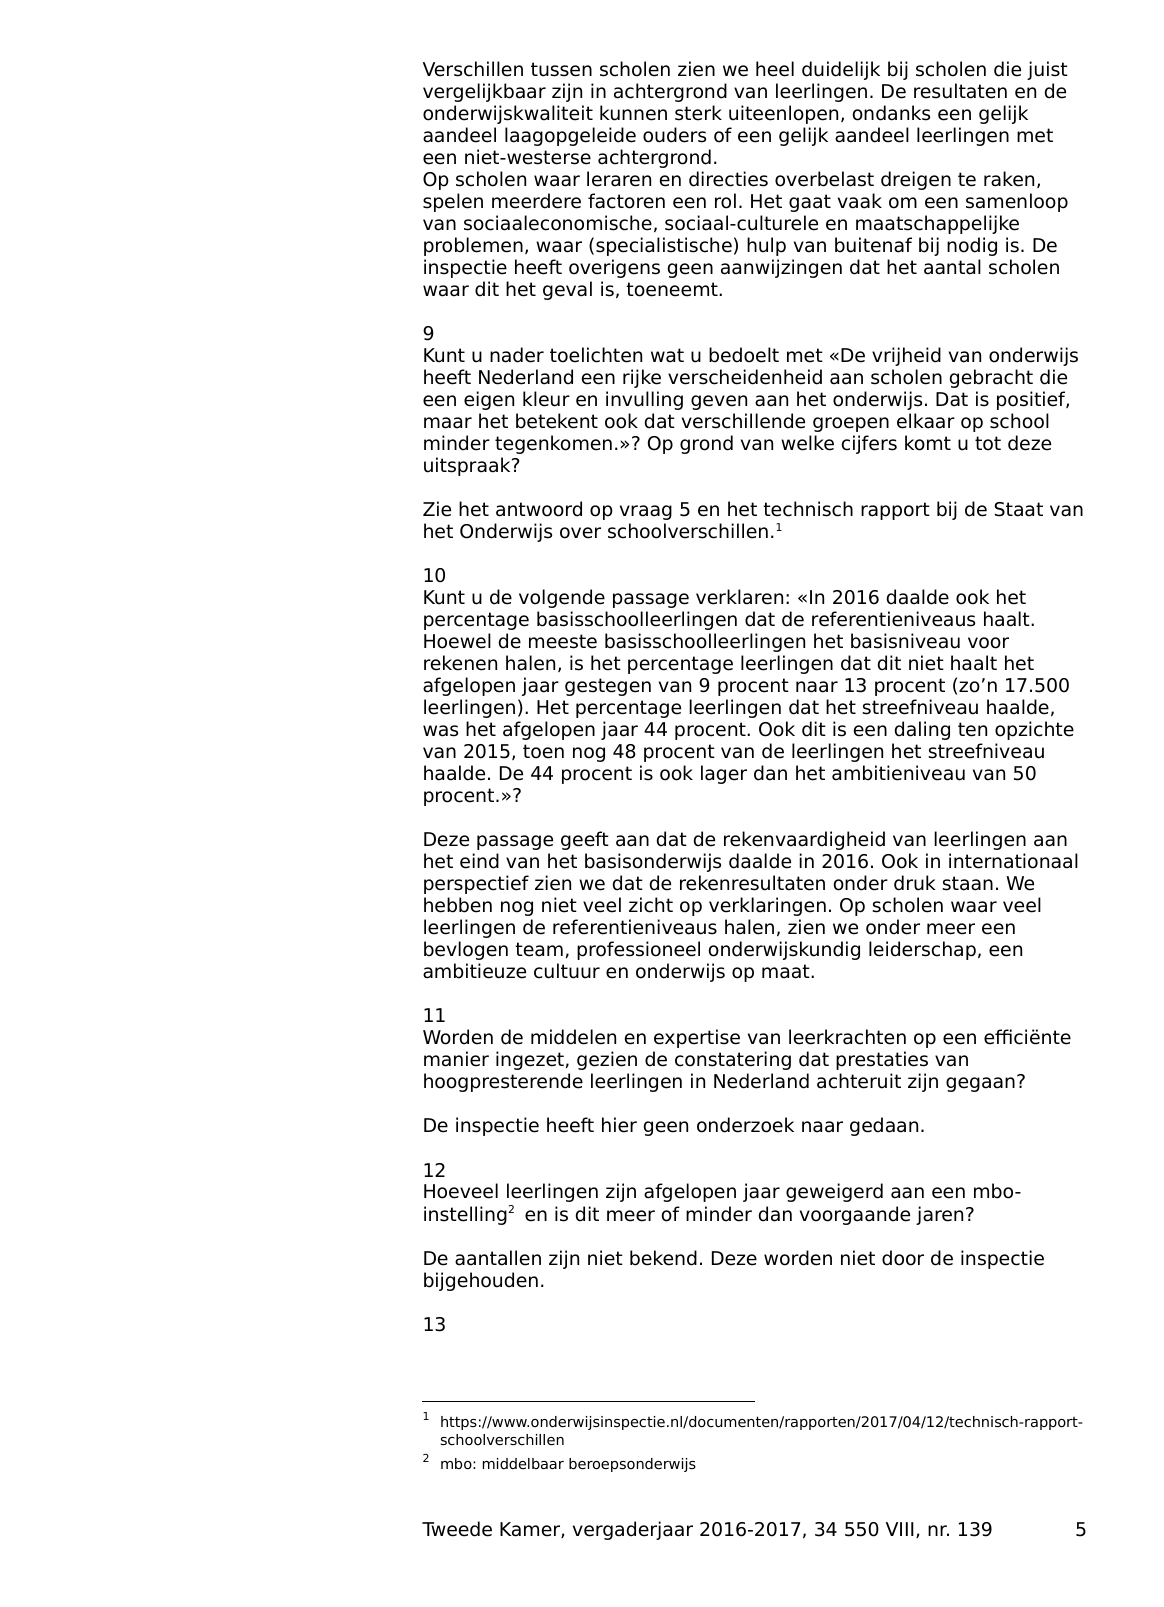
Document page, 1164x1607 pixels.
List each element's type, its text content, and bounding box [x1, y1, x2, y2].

text Hoeveel leerlingen zijn afgelopen jaar geweigerd aan een mbo-instelling en is dit meer of minder dan voorgaande jaren? [422, 1181, 1087, 1225]
text Deze passage geeft aan dat de rekenvaardigheid van leerlingen aan het eind van het basisonderwijs daalde in 2016. Ook in internationaal perspectief zien we dat de rekenresultaten onder druk staan. We hebben nog niet veel zicht op verklaringen. Op scholen waar veel leerlingen de referentieniveaus halen, zien we onder meer een bevlogen team, professioneel onderwijskundig leiderschap, een ambitieuze cultuur en onderwijs op maat. [422, 829, 1087, 983]
text 12 [422, 1159, 1087, 1181]
text Worden de middelen en expertise van leerkrachten op een efficiënte manier ingezet, gezien de constatering dat prestaties van hoogpresterende leerlingen in Nederland achteruit zijn gegaan? [422, 1027, 1087, 1093]
text Verschillen tussen scholen zien we heel duidelijk bij scholen die juist vergelijkbaar zijn in achtergrond van leerlingen. De resultaten en de onderwijskwaliteit kunnen sterk uiteenlopen, ondanks een gelijk aandeel laagopgeleide ouders of een gelijk aandeel leerlingen met een niet-westerse achtergrond. [422, 59, 1087, 169]
text Zie het antwoord op vraag 5 en het technisch rapport bij de Staat van het Onderwijs over schoolverschillen. [422, 499, 1087, 543]
text mbo: middelbaar beroepsonderwijs [422, 1452, 1087, 1474]
text 13 [422, 1314, 1087, 1336]
text De aantallen zijn niet bekend. Deze worden niet door de inspectie bijgehouden. [422, 1248, 1087, 1292]
text Kunt u nader toelichten wat u bedoelt met «De vrijheid van onderwijs heeft Nederland een rijke verscheidenheid aan scholen gebracht die een eigen kleur en invulling geven aan het onderwijs. Dat is positief, maar het betekent ook dat verschillende groepen elkaar op school minder tegenkomen.»? Op grond van welke cijfers komt u tot deze uitspraak? [422, 345, 1087, 477]
text Op scholen waar leraren en directies overbelast dreigen te raken, spelen meerdere factoren een rol. Het gaat vaak om een samenloop van sociaaleconomische, sociaal-culturele en maatschappelijke problemen, waar (specialistische) hulp van buitenaf bij nodig is. De inspectie heeft overigens geen aanwijzingen dat het aantal scholen waar dit het geval is, toeneemt. [422, 169, 1087, 301]
text 9 [422, 323, 1087, 345]
text De inspectie heeft hier geen onderzoek naar gedaan. [422, 1115, 1087, 1137]
text 11 [422, 1005, 1087, 1027]
text 10 [422, 565, 1087, 587]
text Kunt u de volgende passage verklaren: «In 2016 daalde ook het percentage basisschoolleerlingen dat de referentieniveaus haalt. Hoewel de meeste basisschoolleerlingen het basisniveau voor rekenen halen, is het percentage leerlingen dat dit niet haalt het afgelopen jaar gestegen van 9 procent naar 13 procent (zo’n 17.500 leerlingen). Het percentage leerlingen dat het streefniveau haalde, was het afgelopen jaar 44 procent. Ook dit is een daling ten opzichte van 2015, toen nog 48 procent van de leerlingen het streefniveau haalde. De 44 procent is ook lager dan het ambitieniveau van 50 procent.»? [422, 587, 1087, 807]
text https://www.onderwijsinspectie.nl/documenten/rapporten/2017/04/12/technisch-rapport-schoolverschillen [422, 1410, 1087, 1449]
